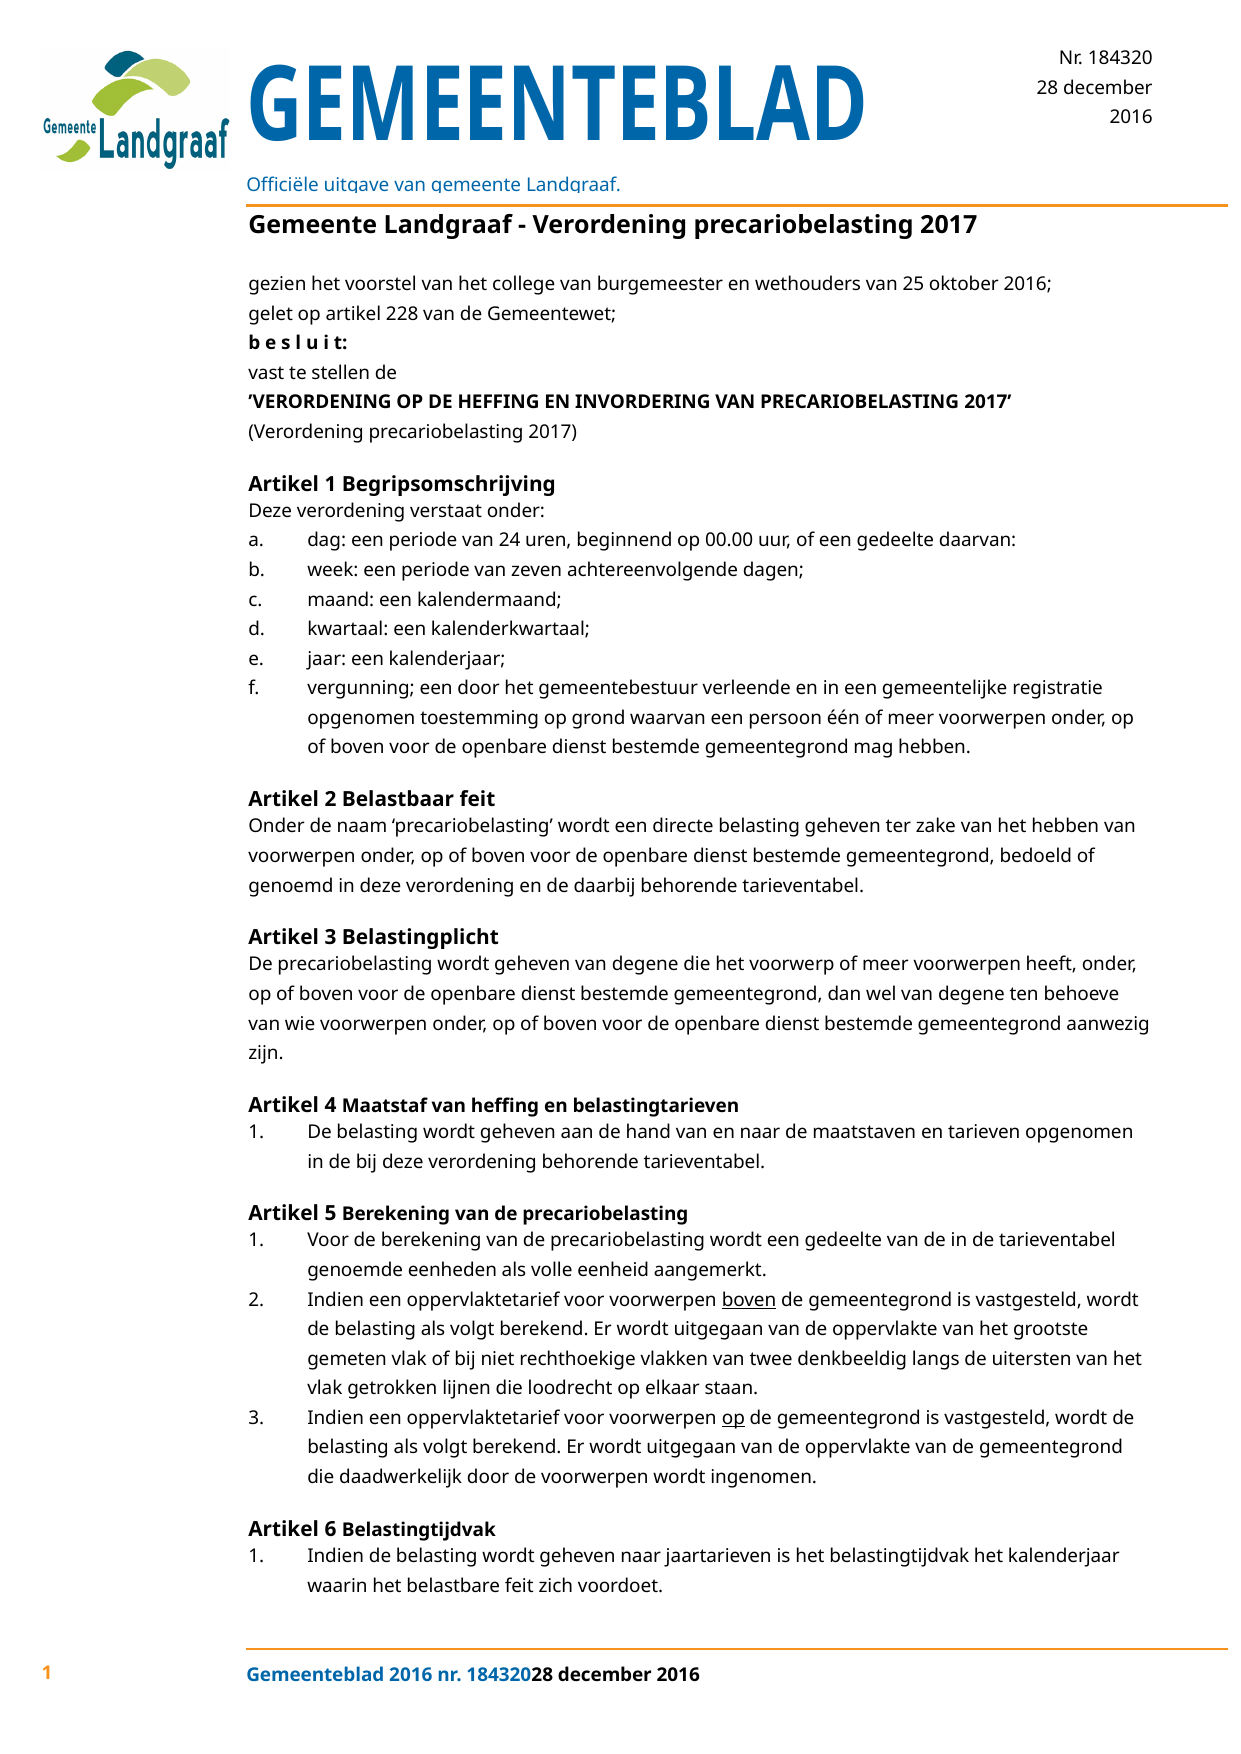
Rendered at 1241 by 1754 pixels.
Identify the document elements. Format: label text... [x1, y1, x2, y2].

text Artikel 6 Belastingtijdvak [248, 1514, 1152, 1542]
text gezien het voorstel van het college van burgemeester en wethouders van 25 oktober 2016; [248, 270, 1152, 296]
list vergunning; een door het gemeentebestuur verleende en in een gemeentelijke registratie opgenomen toestemming op grond waarvan een persoon één of meer voorwerpen onder, op of boven voor de openbare dienst bestemde gemeentegrond mag hebben. [248, 674, 1152, 759]
text (Verordening precariobelasting 2017) [248, 418, 1152, 444]
list jaar: een kalenderjaar; [248, 645, 1152, 671]
list De belasting wordt geheven aan de hand van en naar de maatstaven en tarieven opgenomen in de bij deze verordening behorende tarieventabel. [248, 1118, 1152, 1173]
list Voor de berekening van de precariobelasting wordt een gedeelte van de in de tarieventabel genoemde eenheden als volle eenheid aangemerkt. [248, 1227, 1152, 1282]
text Artikel 4 Maatstaf van heffing en belastingtarieven [248, 1090, 1152, 1118]
picture [41, 47, 231, 172]
text Artikel 3 Belastingplicht [248, 922, 1152, 951]
text Deze verordening verstaat onder: [248, 497, 1152, 523]
text Gemeente Landgraaf - Verordening precariobelasting 2017 [248, 207, 1152, 241]
text Artikel 5 Berekening van de precariobelasting [248, 1198, 1152, 1227]
list Indien een oppervlaktetarief voor voorwerpen op de gemeentegrond is vastgesteld, wordt de belasting als volgt berekend. Er wordt uitgegaan van de oppervlakte van de gemeentegrond die daadwerkelijk door de voorwerpen wordt ingenomen. [248, 1404, 1152, 1489]
text b e s l u i t: [248, 329, 1152, 355]
list Indien de belasting wordt geheven naar jaartarieven is het belastingtijdvak het kalenderjaar waarin het belastbare feit zich voordoet. [248, 1542, 1152, 1597]
list week: een periode van zeven achtereenvolgende dagen; [248, 556, 1152, 582]
text Artikel 2 Belastbaar feit [248, 784, 1152, 813]
list Indien een oppervlaktetarief voor voorwerpen boven de gemeentegrond is vastgesteld, wordt de belasting als volgt berekend. Er wordt uitgegaan van de oppervlakte van het grootste gemeten vlak of bij niet rechthoekige vlakken van twee denkbeeldig langs de uitersten van het vlak getrokken lijnen die loodrecht op elkaar staan. [248, 1286, 1152, 1400]
list maand: een kalendermaand; [248, 586, 1152, 612]
text Onder de naam ‘precariobelasting’ wordt een directe belasting geheven ter zake van het hebben van voorwerpen onder, op of boven voor de openbare dienst bestemde gemeentegrond, bedoeld of genoemd in deze verordening en de daarbij behorende tarieventabel. [248, 813, 1152, 897]
text Artikel 1 Begripsomschrijving [248, 469, 1152, 497]
list dag: een periode van 24 uren, beginnend op 00.00 uur, of een gedeelte daarvan: [248, 527, 1152, 552]
text gelet op artikel 228 van de Gemeentewet; [248, 300, 1152, 326]
text vast te stellen de [248, 359, 1152, 385]
text ’VERORDENING OP DE HEFFING EN INVORDERING VAN PRECARIOBELASTING 2017’ [248, 389, 1152, 414]
text De precariobelasting wordt geheven van degene die het voorwerp of meer voorwerpen heeft, onder, op of boven voor de openbare dienst bestemde gemeentegrond, dan wel van degene ten behoeve van wie voorwerpen onder, op of boven voor de openbare dienst bestemde gemeentegrond aanwezig zijn. [248, 951, 1152, 1065]
list kwartaal: een kalenderkwartaal; [248, 615, 1152, 641]
